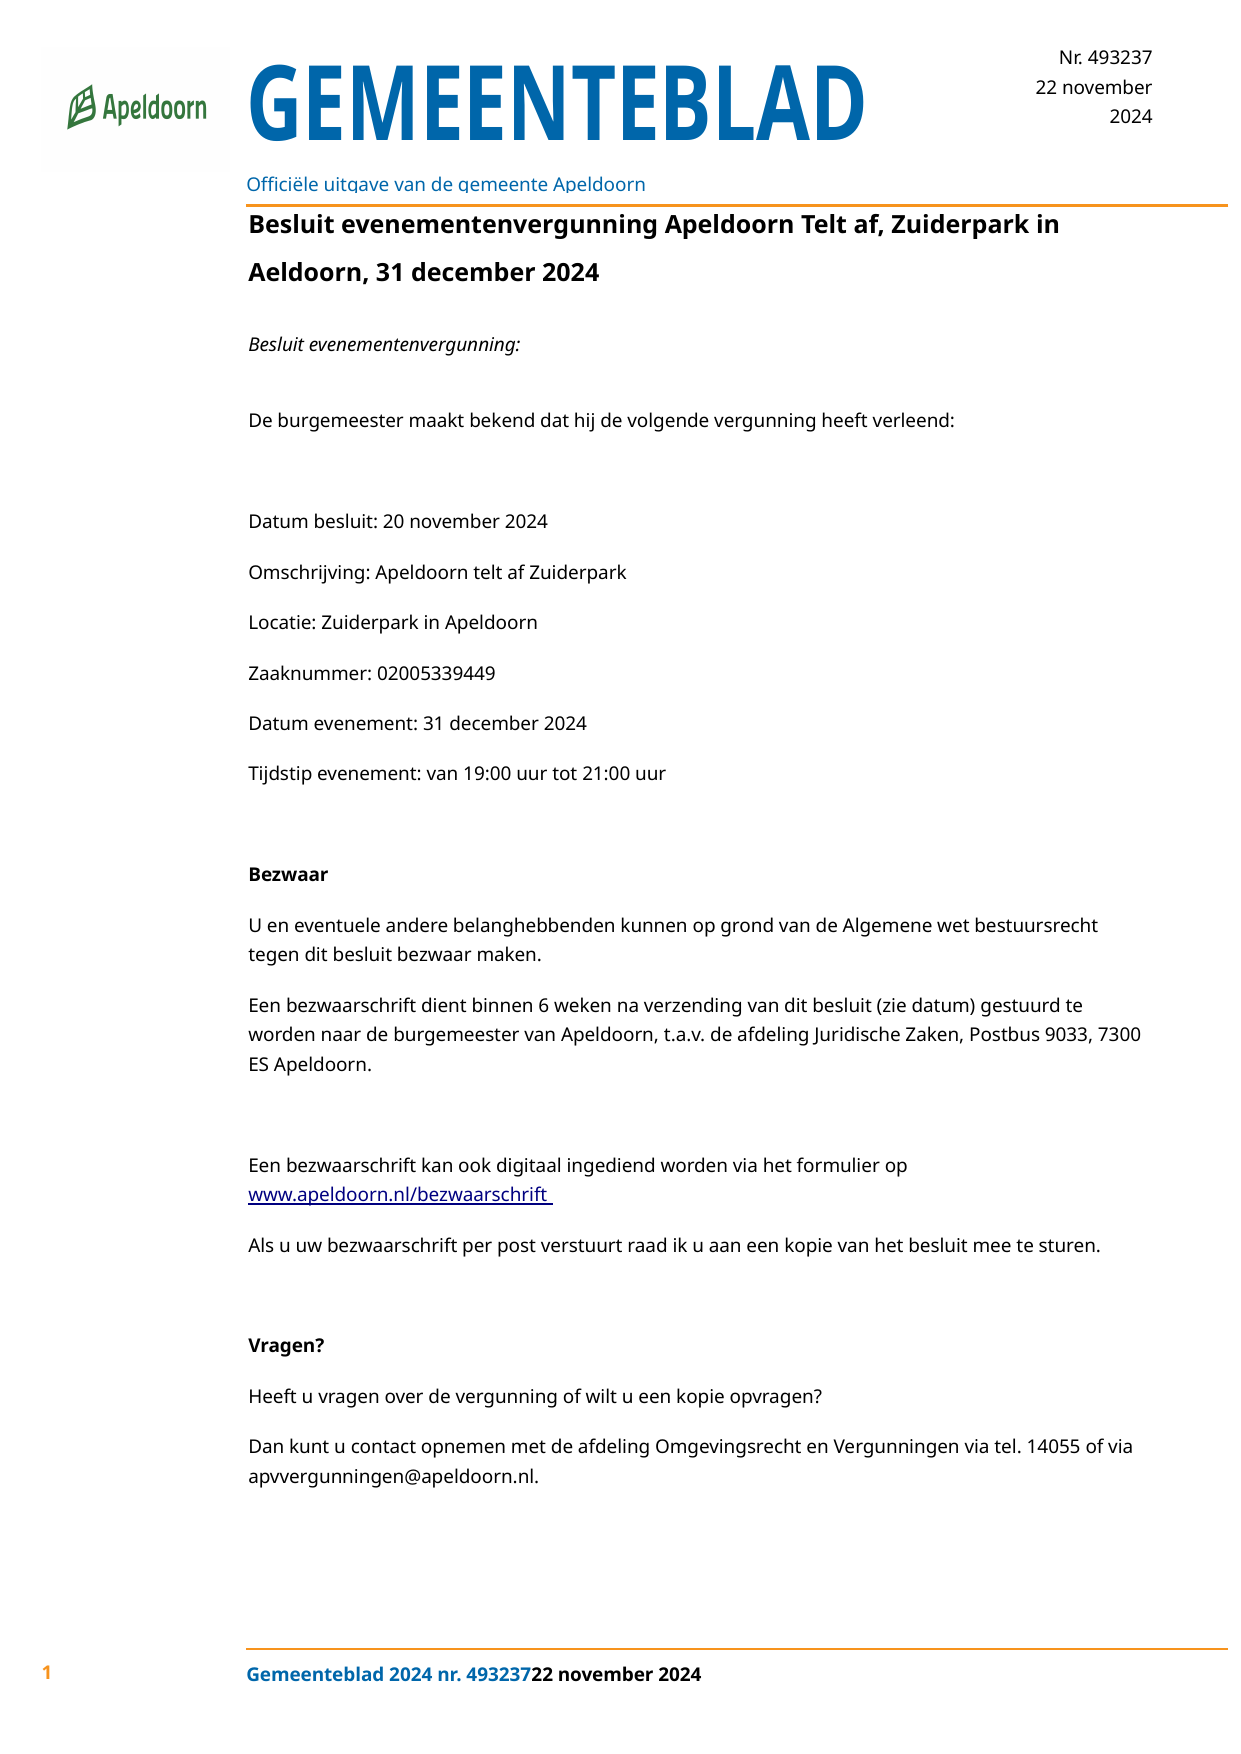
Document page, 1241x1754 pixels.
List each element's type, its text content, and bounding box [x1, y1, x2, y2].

text Vragen? [248, 1333, 1152, 1358]
text Bezwaar [248, 861, 1152, 887]
text Besluit evenementenvergunning: [248, 331, 1152, 357]
text Heeft u vragen over de vergunning of wilt u een kopie opvragen? [248, 1383, 1152, 1409]
text Zaaknummer: 02005339449 [248, 660, 1152, 685]
text Datum evenement: 31 december 2024 [248, 710, 1152, 736]
text De burgemeester maakt bekend dat hij de volgende vergunning heeft verleend: [248, 408, 1152, 433]
text Dan kunt u contact opnemen met de afdeling Omgevingsrecht en Vergunningen via tel. 14055 of via apvvergunningen@apeldoorn.nl. [248, 1433, 1152, 1489]
text Tijdstip evenement: van 19:00 uur tot 21:00 uur [248, 761, 1152, 786]
text Datum besluit: 20 november 2024 [248, 508, 1152, 534]
text Een bezwaarschrift dient binnen 6 weken na verzending van dit besluit (zie datum) gestuurd te worden naar de burgemeester van Apeldoorn, t.a.v. de afdeling Juridische Zaken, Postbus 9033, 7300 ES Apeldoorn. [248, 992, 1152, 1077]
text Als u uw bezwaarschrift per post verstuurt raad ik u aan een kopie van het besluit mee te sturen. [248, 1232, 1152, 1257]
picture [41, 47, 231, 172]
text Omschrijving: Apeldoorn telt af Zuiderpark [248, 559, 1152, 584]
text U en eventuele andere belanghebbenden kunnen op grond van de Algemene wet bestuursrecht tegen dit besluit bezwaar maken. [248, 912, 1152, 967]
text Locatie: Zuiderpark in Apeldoorn [248, 609, 1152, 635]
text Besluit evenementenvergunning Apeldoorn Telt af, Zuiderpark in Aeldoorn, 31 december 2024 [248, 207, 1152, 288]
text Een bezwaarschrift kan ook digitaal ingediend worden via het formulier op www.apeldoorn.nl/bezwaarschrift [248, 1152, 1152, 1207]
